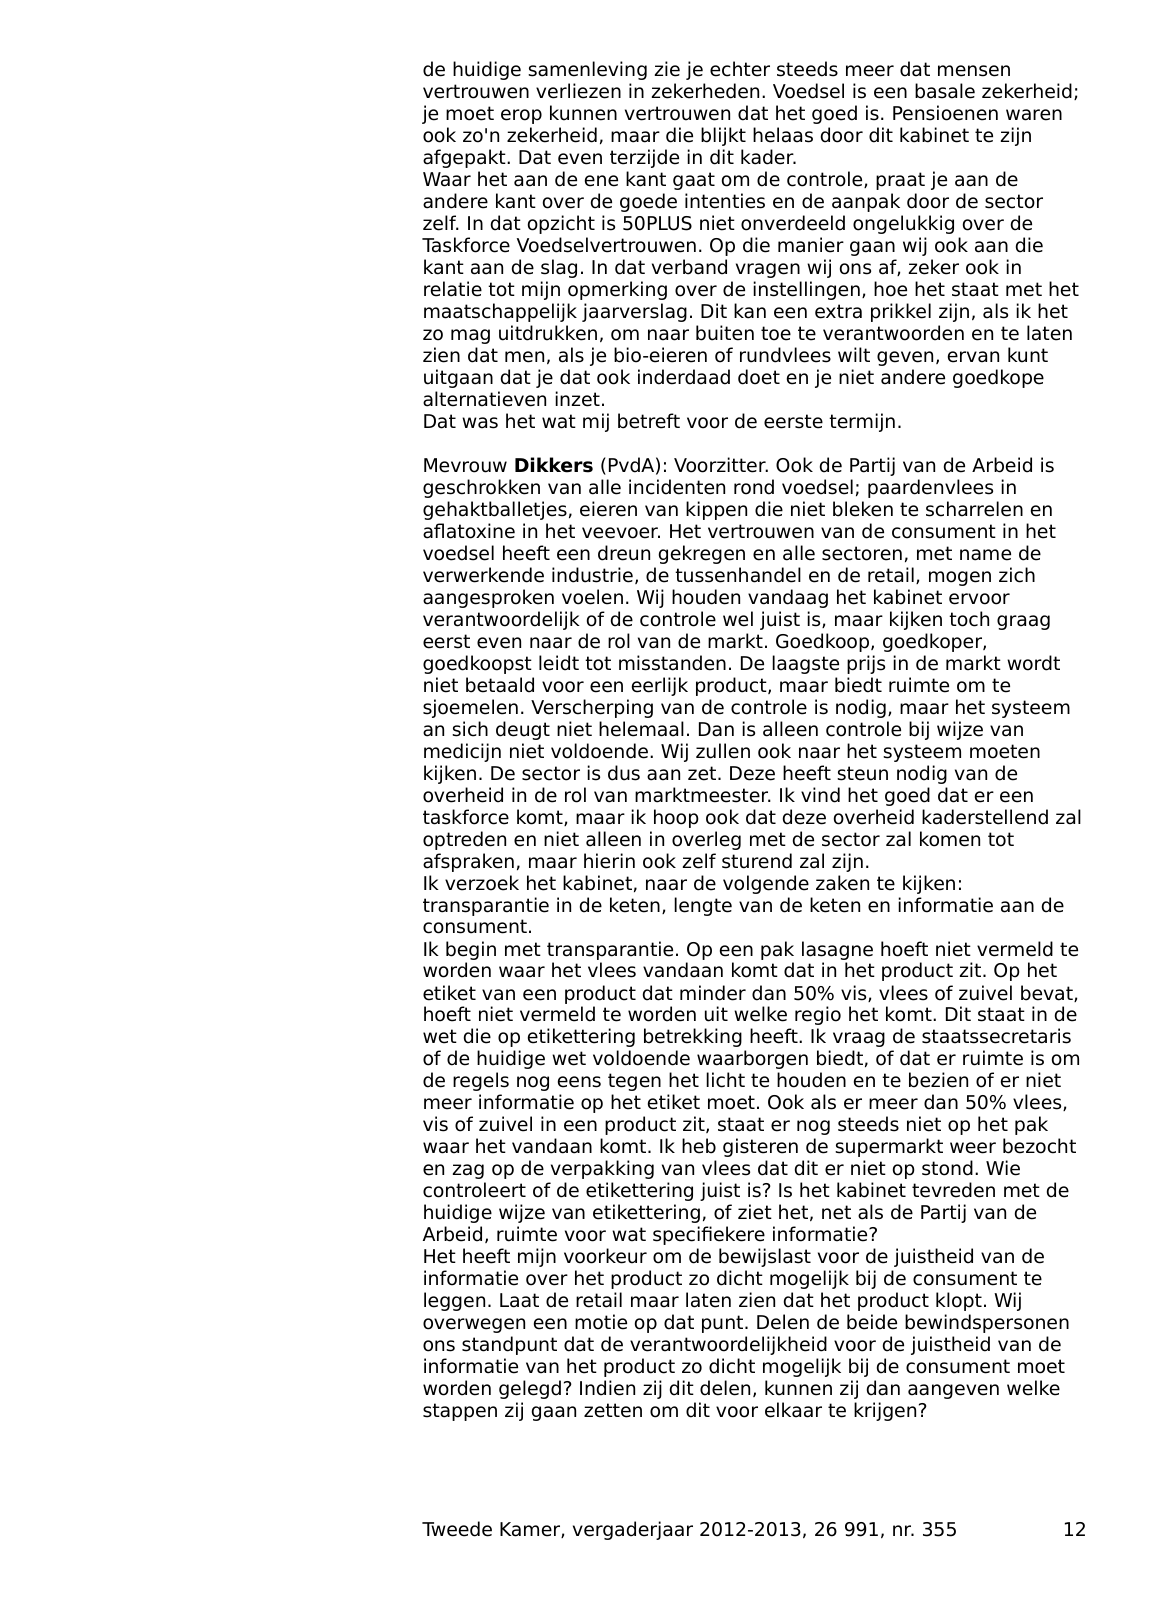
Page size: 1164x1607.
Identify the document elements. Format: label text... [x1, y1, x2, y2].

text Het heeft mijn voorkeur om de bewijslast voor de juistheid van de informatie over het product zo dicht mogelijk bij de consument te leggen. Laat de retail maar laten zien dat het product klopt. Wij overwegen een motie op dat punt. Delen de beide bewindspersonen ons standpunt dat de verantwoordelijkheid voor de juistheid van de informatie van het product zo dicht mogelijk bij de consument moet worden gelegd? Indien zij dit delen, kunnen zij dan aangeven welke stappen zij gaan zetten om dit voor elkaar te krijgen? [422, 1246, 1087, 1422]
text Mevrouw Dikkers (PvdA): Voorzitter. Ook de Partij van de Arbeid is geschrokken van alle incidenten rond voedsel; paardenvlees in gehaktballetjes, eieren van kippen die niet bleken te scharrelen en aflatoxine in het veevoer. Het vertrouwen van de consument in het voedsel heeft een dreun gekregen en alle sectoren, met name de verwerkende industrie, de tussenhandel en de retail, mogen zich aangesproken voelen. Wij houden vandaag het kabinet ervoor verantwoordelijk of de controle wel juist is, maar kijken toch graag eerst even naar de rol van de markt. Goedkoop, goedkoper, goedkoopst leidt tot misstanden. De laagste prijs in de markt wordt niet betaald voor een eerlijk product, maar biedt ruimte om te sjoemelen. Verscherping van de controle is nodig, maar het systeem an sich deugt niet helemaal. Dan is alleen controle bij wijze van medicijn niet voldoende. Wij zullen ook naar het systeem moeten kijken. De sector is dus aan zet. Deze heeft steun nodig van de overheid in de rol van marktmeester. Ik vind het goed dat er een taskforce komt, maar ik hoop ook dat deze overheid kaderstellend zal optreden en niet alleen in overleg met de sector zal komen tot afspraken, maar hierin ook zelf sturend zal zijn. [422, 455, 1087, 872]
text Ik verzoek het kabinet, naar de volgende zaken te kijken: transparantie in de keten, lengte van de keten en informatie aan de consument. [422, 872, 1087, 938]
text Dat was het wat mij betreft voor de eerste termijn. [422, 411, 1087, 433]
text Waar het aan de ene kant gaat om de controle, praat je aan de andere kant over de goede intenties en de aanpak door de sector zelf. In dat opzicht is 50PLUS niet onverdeeld ongelukkig over de Taskforce Voedselvertrouwen. Op die manier gaan wij ook aan die kant aan de slag. In dat verband vragen wij ons af, zeker ook in relatie tot mijn opmerking over de instellingen, hoe het staat met het maatschappelijk jaarverslag. Dit kan een extra prikkel zijn, als ik het zo mag uitdrukken, om naar buiten toe te verantwoorden en te laten zien dat men, als je bio-eieren of rundvlees wilt geven, ervan kunt uitgaan dat je dat ook inderdaad doet en je niet andere goedkope alternatieven inzet. [422, 169, 1087, 411]
text de huidige samenleving zie je echter steeds meer dat mensen vertrouwen verliezen in zekerheden. Voedsel is een basale zekerheid; je moet erop kunnen vertrouwen dat het goed is. Pensioenen waren ook zo'n zekerheid, maar die blijkt helaas door dit kabinet te zijn afgepakt. Dat even terzijde in dit kader. [422, 59, 1087, 169]
text Ik begin met transparantie. Op een pak lasagne hoeft niet vermeld te worden waar het vlees vandaan komt dat in het product zit. Op het etiket van een product dat minder dan 50% vis, vlees of zuivel bevat, hoeft niet vermeld te worden uit welke regio het komt. Dit staat in de wet die op etikettering betrekking heeft. Ik vraag de staatssecretaris of de huidige wet voldoende waarborgen biedt, of dat er ruimte is om de regels nog eens tegen het licht te houden en te bezien of er niet meer informatie op het etiket moet. Ook als er meer dan 50% vlees, vis of zuivel in een product zit, staat er nog steeds niet op het pak waar het vandaan komt. Ik heb gisteren de supermarkt weer bezocht en zag op de verpakking van vlees dat dit er niet op stond. Wie controleert of de etikettering juist is? Is het kabinet tevreden met de huidige wijze van etikettering, of ziet het, net als de Partij van de Arbeid, ruimte voor wat specifiekere informatie? [422, 938, 1087, 1246]
